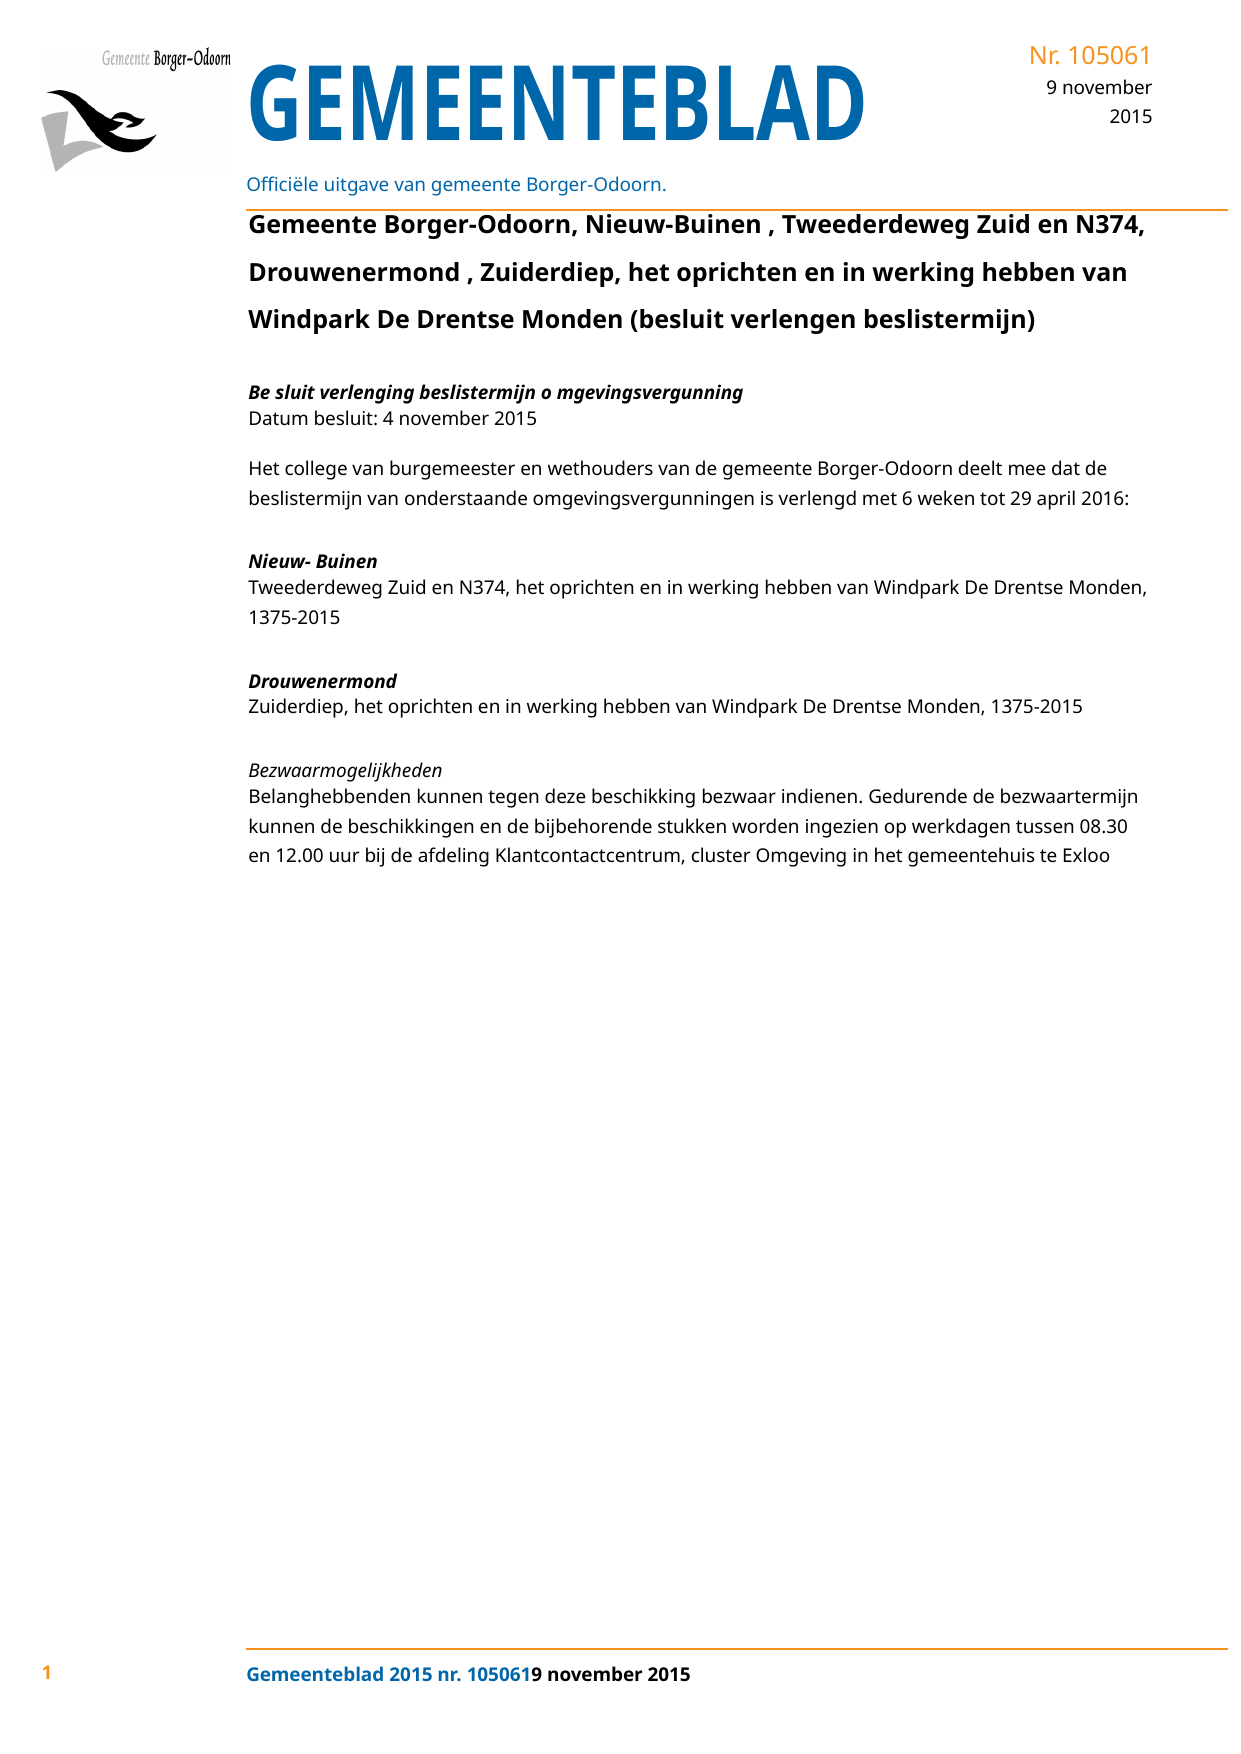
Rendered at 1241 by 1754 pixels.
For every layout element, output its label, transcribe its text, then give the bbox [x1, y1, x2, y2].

text Drouwenermond [248, 668, 1152, 694]
text Het college van burgemeester en wethouders van de gemeente Borger-Odoorn deelt mee dat de beslistermijn van onderstaande omgevingsvergunningen is verlengd met 6 weken tot 29 april 2016: [248, 455, 1152, 511]
text Bezwaarmogelijkheden [248, 758, 1152, 783]
text Belanghebbenden kunnen tegen deze beschikking bezwaar indienen. Gedurende de bezwaartermijn kunnen de beschikkingen en de bijbehorende stukken worden ingezien op werkdagen tussen 08.30 en 12.00 uur bij de afdeling Klantcontactcentrum, cluster Omgeving in het gemeentehuis te Exloo [248, 783, 1152, 868]
text Tweederdeweg Zuid en N374, het oprichten en in werking hebben van Windpark De Drentse Monden, 1375-2015 [248, 574, 1152, 630]
text Gemeente Borger-Odoorn, Nieuw-Buinen , Tweederdeweg Zuid en N374, Drouwenermond , Zuiderdiep, het oprichten en in werking hebben van Windpark De Drentse Monden (besluit verlengen beslistermijn) [248, 211, 1152, 336]
text Be sluit verlenging beslistermijn o mgevingsvergunning [248, 379, 1152, 405]
picture [41, 47, 231, 172]
text Datum besluit: 4 november 2015 [248, 405, 1152, 431]
text Nieuw- Buinen [248, 549, 1152, 574]
text Zuiderdiep, het oprichten en in werking hebben van Windpark De Drentse Monden, 1375-2015 [248, 694, 1152, 719]
